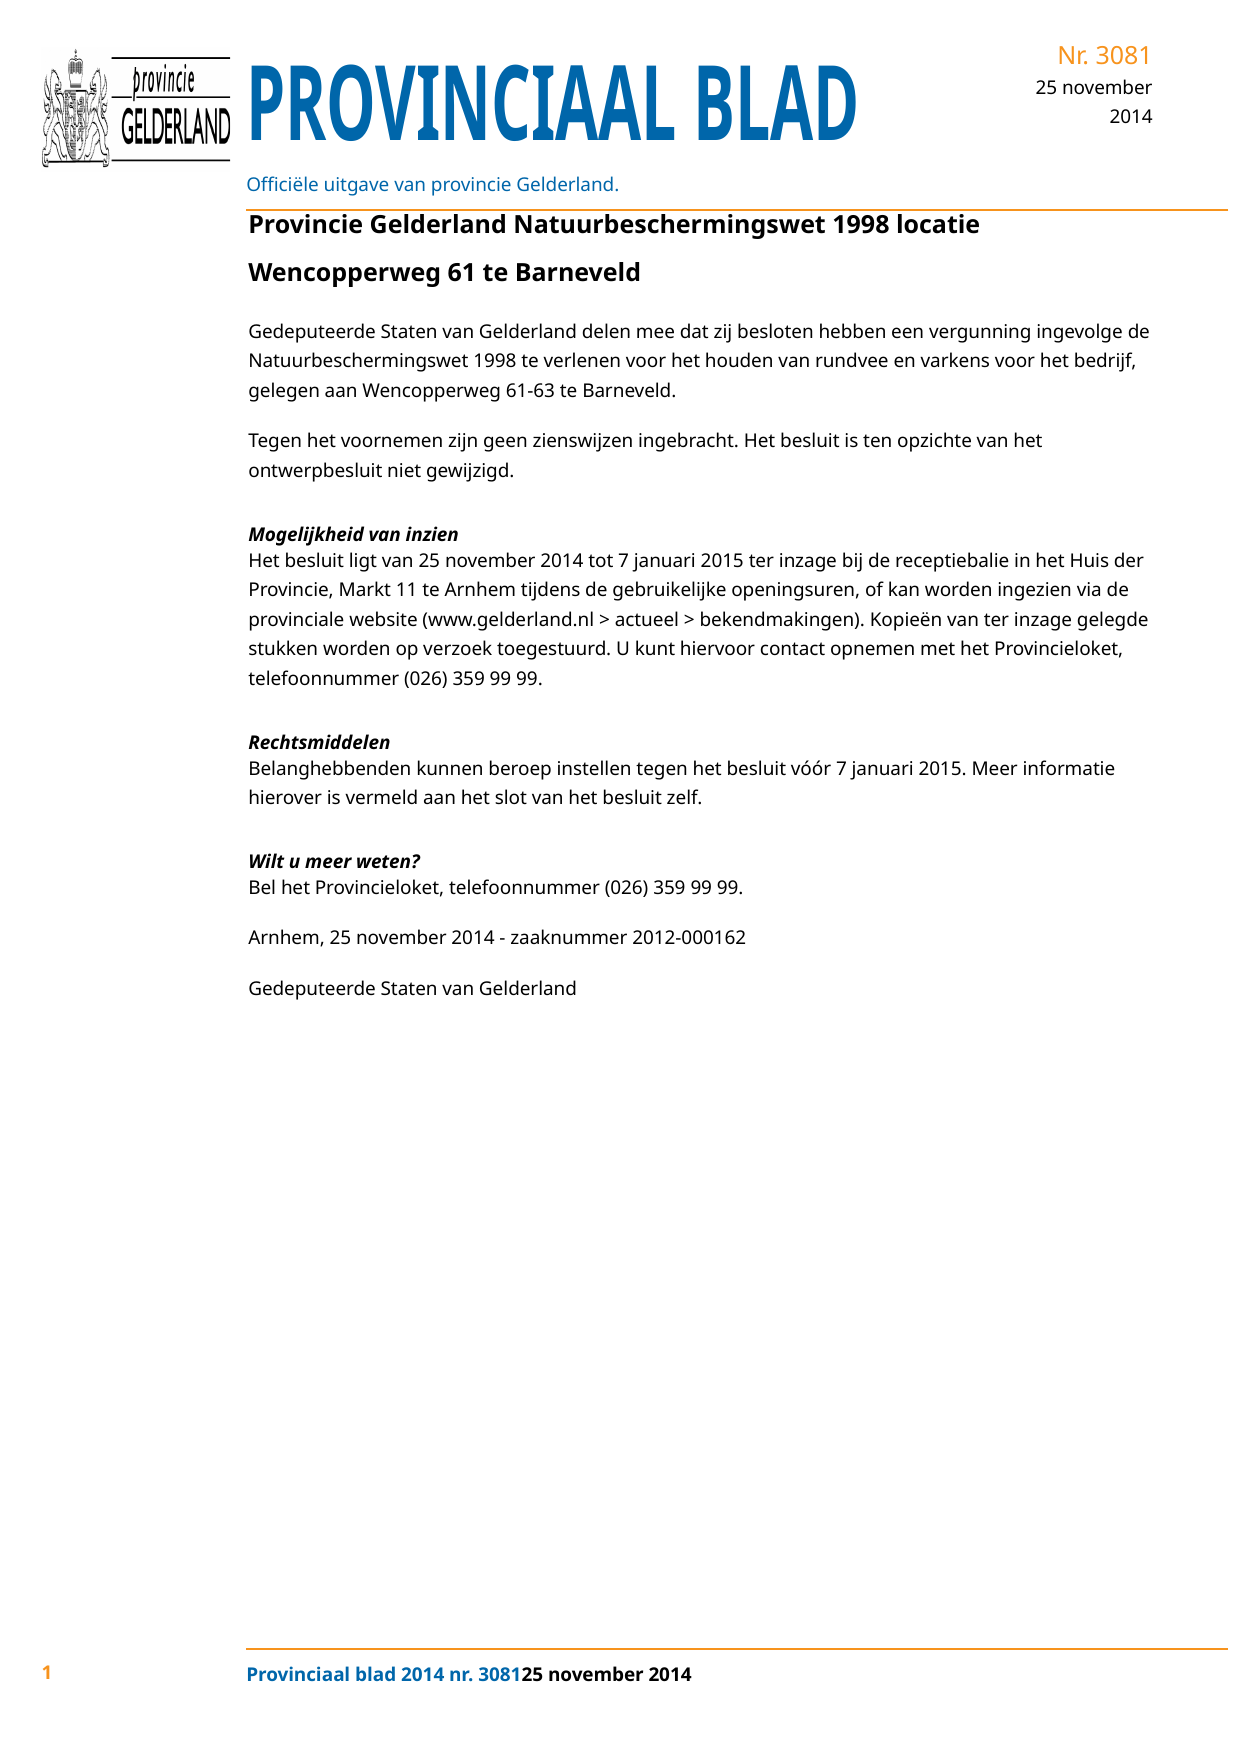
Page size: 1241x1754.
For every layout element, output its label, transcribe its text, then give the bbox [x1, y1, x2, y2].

text Provincie Gelderland Natuurbeschermingswet 1998 locatie Wencopperweg 61 te Barneveld [248, 211, 1152, 288]
text Gedeputeerde Staten van Gelderland [248, 975, 1152, 1001]
text Mogelijkheid van inzien [248, 521, 1152, 547]
picture [41, 47, 231, 172]
text Wilt u meer weten? [248, 848, 1152, 874]
text Rechtsmiddelen [248, 729, 1152, 755]
text Belanghebbenden kunnen beroep instellen tegen het besluit vóór 7 januari 2015. Meer informatie hierover is vermeld aan het slot van het besluit zelf. [248, 755, 1152, 810]
text Gedeputeerde Staten van Gelderland delen mee dat zij besloten hebben een vergunning ingevolge de Natuurbeschermingswet 1998 te verlenen voor het houden van rundvee en varkens voor het bedrijf, gelegen aan Wencopperweg 61-63 te Barneveld. [248, 318, 1152, 403]
text Bel het Provincieloket, telefoonnummer (026) 359 99 99. [248, 874, 1152, 900]
text Arnhem, 25 november 2014 - zaaknummer 2012-000162 [248, 924, 1152, 950]
text Tegen het voornemen zijn geen zienswijzen ingebracht. Het besluit is ten opzichte van het ontwerpbesluit niet gewijzigd. [248, 427, 1152, 483]
text Het besluit ligt van 25 november 2014 tot 7 januari 2015 ter inzage bij de receptiebalie in het Huis der Provincie, Markt 11 te Arnhem tijdens de gebruikelijke openingsuren, of kan worden ingezien via de provinciale website (www.gelderland.nl > actueel > bekendmakingen). Kopieën van ter inzage gelegde stukken worden op verzoek toegestuurd. U kunt hiervoor contact opnemen met het Provincieloket, telefoonnummer (026) 359 99 99. [248, 547, 1152, 691]
